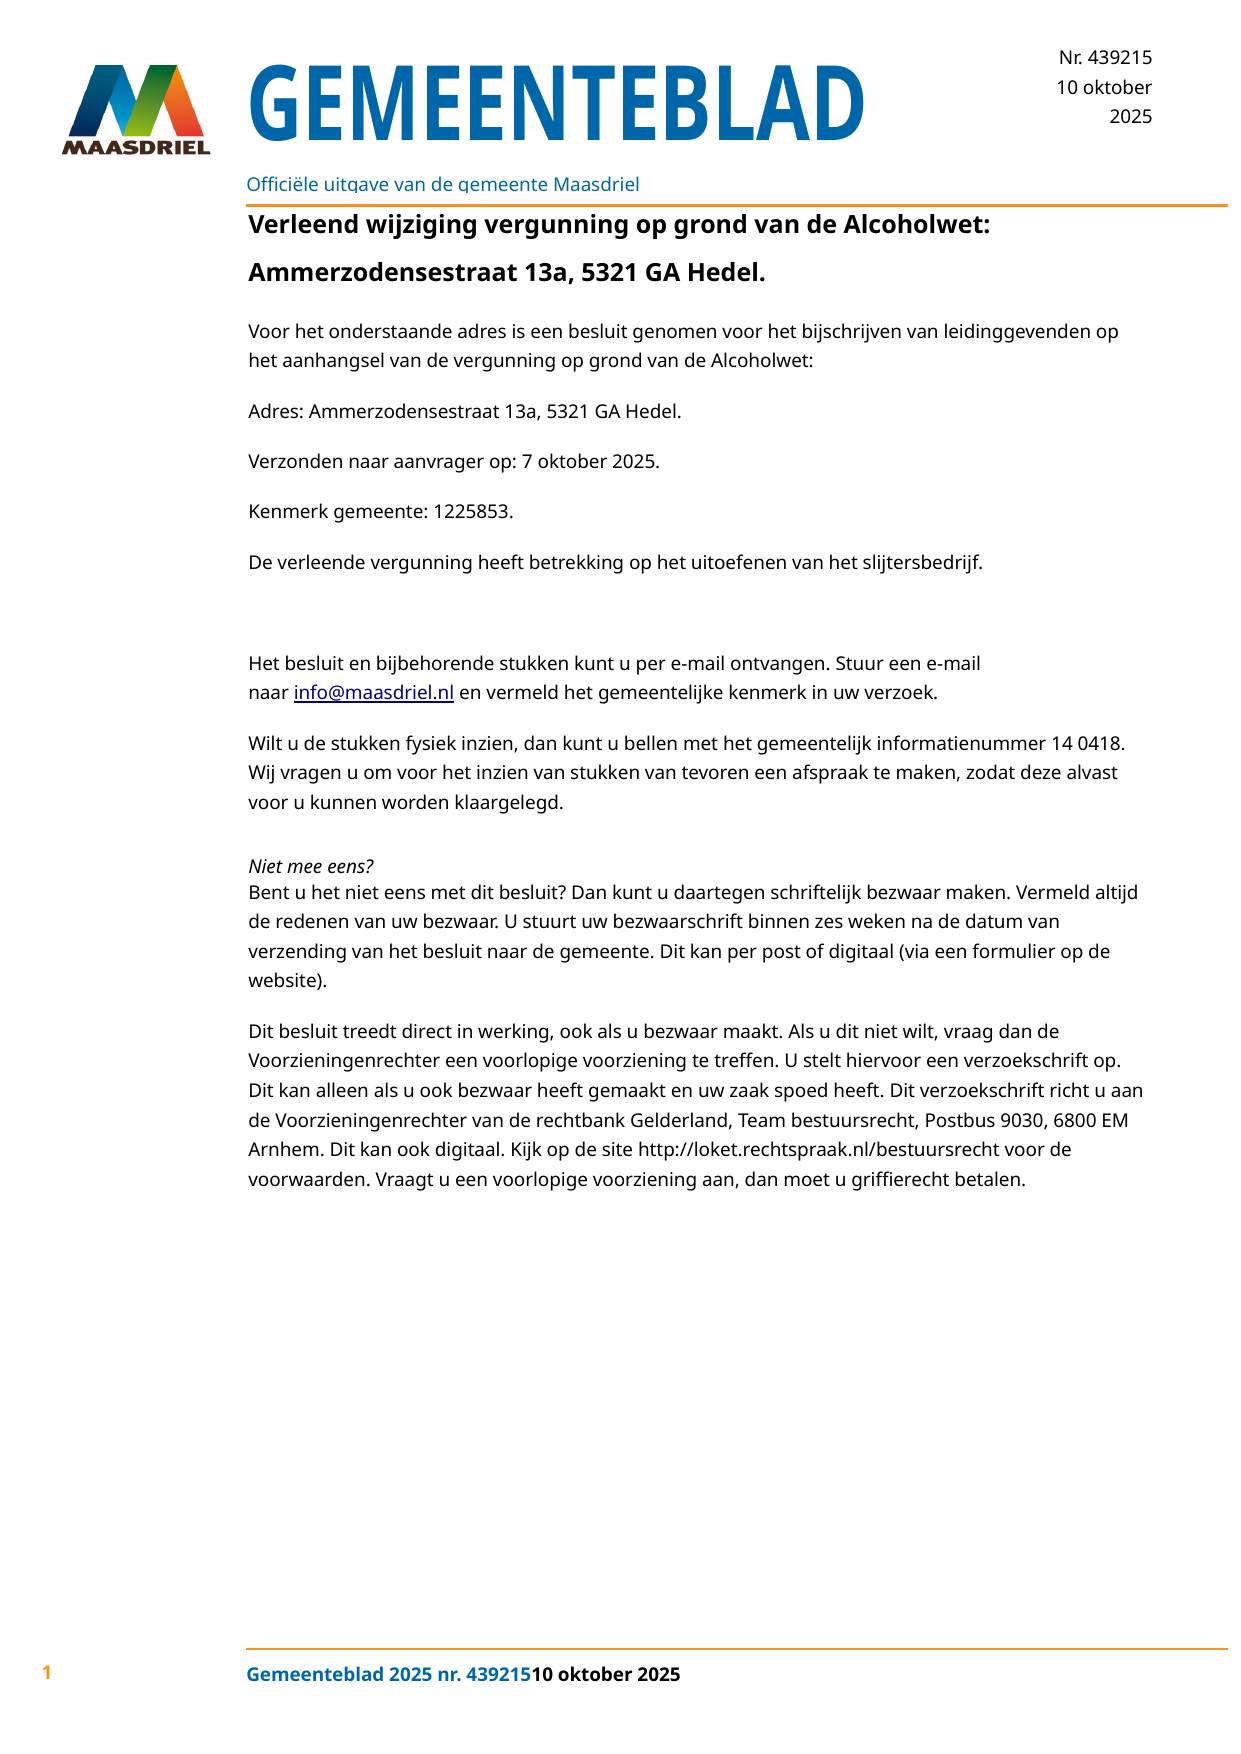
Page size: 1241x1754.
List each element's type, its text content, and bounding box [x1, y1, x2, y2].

text Voor het onderstaande adres is een besluit genomen voor het bijschrijven van leidinggevenden op het aanhangsel van de vergunning op grond van de Alcoholwet: [248, 318, 1152, 373]
text Het besluit en bijbehorende stukken kunt u per e-mail ontvangen. Stuur een e-mail naar info@maasdriel.nl en vermeld het gemeentelijke kenmerk in uw verzoek. [248, 650, 1152, 705]
text Bent u het niet eens met dit besluit? Dan kunt u daartegen schriftelijk bezwaar maken. Vermeld altijd de redenen van uw bezwaar. U stuurt uw bezwaarschrift binnen zes weken na de datum van verzending van het besluit naar de gemeente. Dit kan per post of digitaal (via een formulier op de website). [248, 879, 1152, 993]
text Verleend wijziging vergunning op grond van de Alcoholwet: Ammerzodensestraat 13a, 5321 GA Hedel. [248, 207, 1152, 288]
text Kenmerk gemeente: 1225853. [248, 499, 1152, 524]
picture [41, 47, 231, 172]
text Niet mee eens? [248, 853, 1152, 879]
text Wilt u de stukken fysiek inzien, dan kunt u bellen met het gemeentelijk informatienummer 14 0418. Wij vragen u om voor het inzien van stukken van tevoren een afspraak te maken, zodat deze alvast voor u kunnen worden klaargelegd. [248, 730, 1152, 815]
text Dit besluit treedt direct in werking, ook als u bezwaar maakt. Als u dit niet wilt, vraag dan de Voorzieningenrechter een voorlopige voorziening te treffen. U stelt hiervoor een verzoekschrift op. Dit kan alleen als u ook bezwaar heeft gemaakt en uw zaak spoed heeft. Dit verzoekschrift richt u aan de Voorzieningenrechter van de rechtbank Gelderland, Team bestuursrecht, Postbus 9030, 6800 EM Arnhem. Dit kan ook digitaal. Kijk op de site http://loket.rechtspraak.nl/bestuursrecht voor de voorwaarden. Vraagt u een voorlopige voorziening aan, dan moet u griffierecht betalen. [248, 1018, 1152, 1192]
text Adres: Ammerzodensestraat 13a, 5321 GA Hedel. [248, 398, 1152, 424]
text De verleende vergunning heeft betrekking op het uitoefenen van het slijtersbedrijf. [248, 549, 1152, 575]
text Verzonden naar aanvrager op: 7 oktober 2025. [248, 448, 1152, 474]
